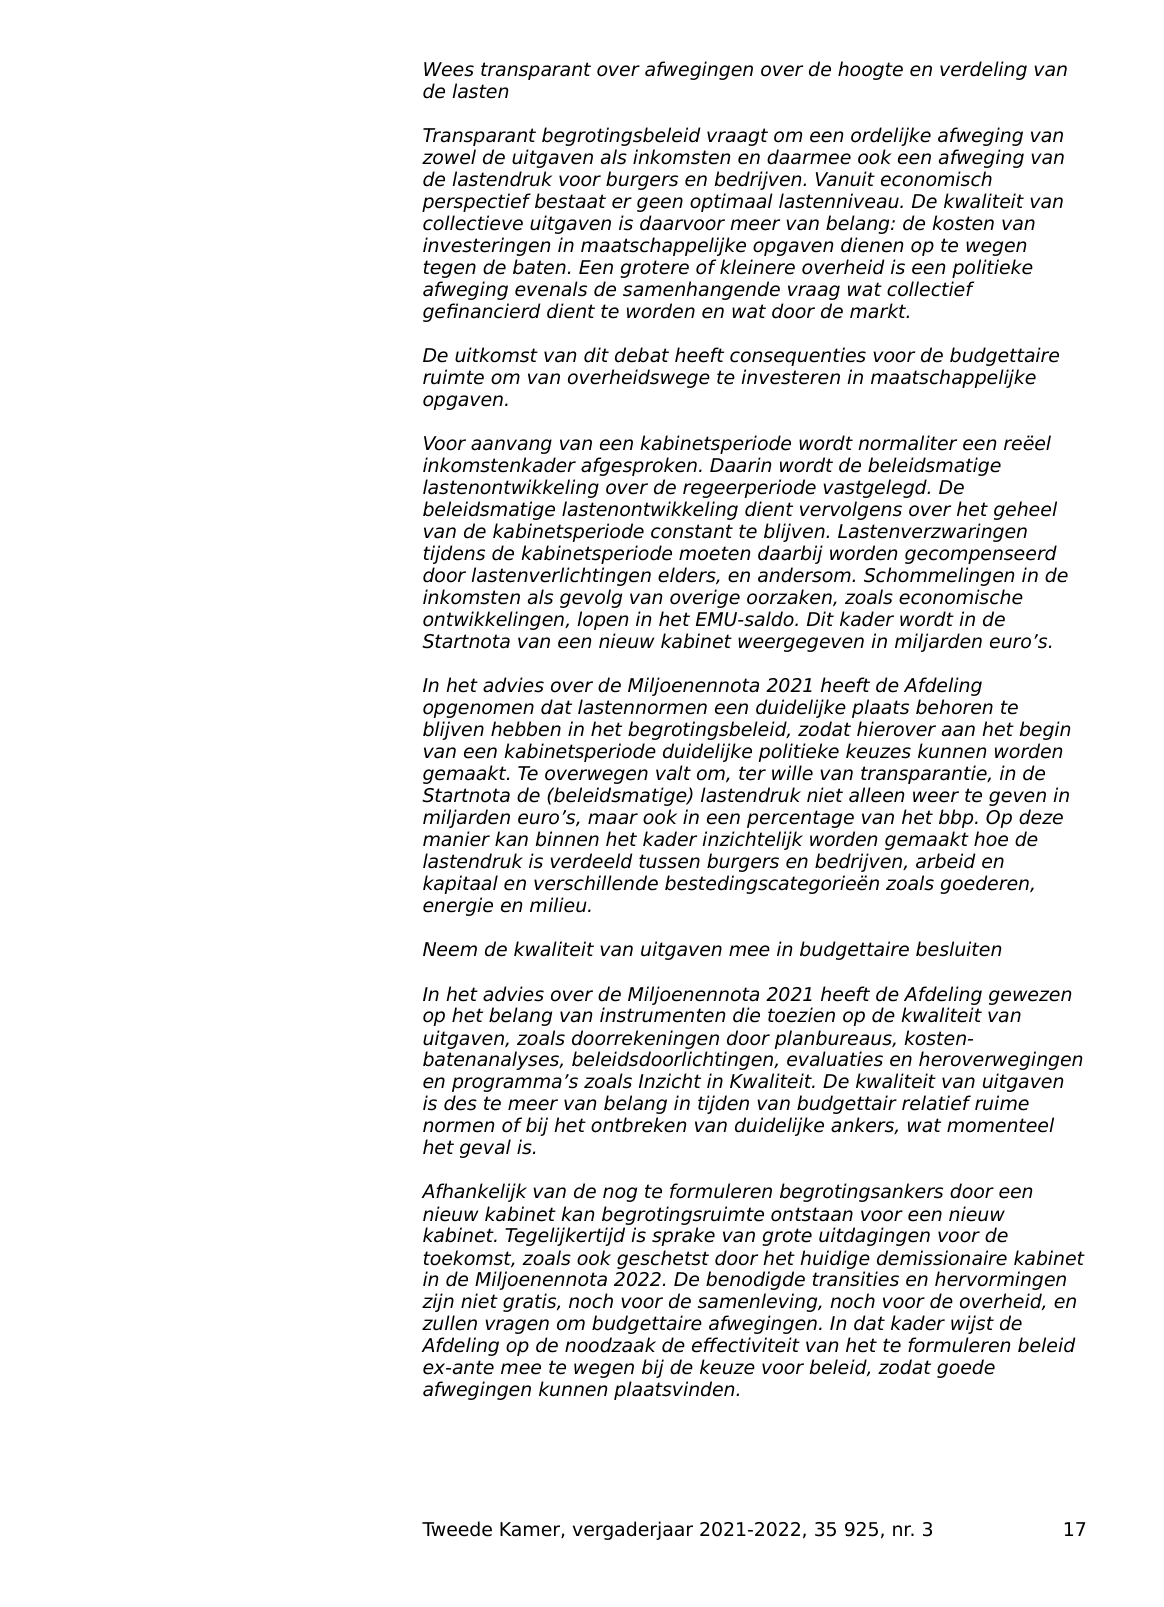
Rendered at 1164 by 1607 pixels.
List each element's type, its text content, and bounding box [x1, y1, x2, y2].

text In het advies over de Miljoenennota 2021 heeft de Afdeling gewezen op het belang van instrumenten die toezien op de kwaliteit van uitgaven, zoals doorrekeningen door planbureaus, kosten-batenanalyses, beleidsdoorlichtingen, evaluaties en heroverwegingen en programma’s zoals Inzicht in Kwaliteit. De kwaliteit van uitgaven is des te meer van belang in tijden van budgettair relatief ruime normen of bij het ontbreken van duidelijke ankers, wat momenteel het geval is. [422, 983, 1087, 1159]
text Transparant begrotingsbeleid vraagt om een ordelijke afweging van zowel de uitgaven als inkomsten en daarmee ook een afweging van de lastendruk voor burgers en bedrijven. Vanuit economisch perspectief bestaat er geen optimaal lastenniveau. De kwaliteit van collectieve uitgaven is daarvoor meer van belang: de kosten van investeringen in maatschappelijke opgaven dienen op te wegen tegen de baten. Een grotere of kleinere overheid is een politieke afweging evenals de samenhangende vraag wat collectief gefinancierd dient te worden en wat door de markt. [422, 125, 1087, 323]
subtitle Wees transparant over afwegingen over de hoogte en verdeling van de lasten [422, 59, 1087, 103]
text In het advies over de Miljoenennota 2021 heeft de Afdeling opgenomen dat lastennormen een duidelijke plaats behoren te blijven hebben in het begrotingsbeleid, zodat hierover aan het begin van een kabinetsperiode duidelijke politieke keuzes kunnen worden gemaakt. Te overwegen valt om, ter wille van transparantie, in de Startnota de (beleidsmatige) lastendruk niet alleen weer te geven in miljarden euro’s, maar ook in een percentage van het bbp. Op deze manier kan binnen het kader inzichtelijk worden gemaakt hoe de lastendruk is verdeeld tussen burgers en bedrijven, arbeid en kapitaal en verschillende bestedingscategorieën zoals goederen, energie en milieu. [422, 675, 1087, 917]
text De uitkomst van dit debat heeft consequenties voor de budgettaire ruimte om van overheidswege te investeren in maatschappelijke opgaven. [422, 345, 1087, 411]
text Afhankelijk van de nog te formuleren begrotingsankers door een nieuw kabinet kan begrotingsruimte ontstaan voor een nieuw kabinet. Tegelijkertijd is sprake van grote uitdagingen voor de toekomst, zoals ook geschetst door het huidige demissionaire kabinet in de Miljoenennota 2022. De benodigde transities en hervormingen zijn niet gratis, noch voor de samenleving, noch voor de overheid, en zullen vragen om budgettaire afwegingen. In dat kader wijst de Afdeling op de noodzaak de effectiviteit van het te formuleren beleid ex-ante mee te wegen bij de keuze voor beleid, zodat goede afwegingen kunnen plaatsvinden. [422, 1181, 1087, 1401]
subtitle Neem de kwaliteit van uitgaven mee in budgettaire besluiten [422, 939, 1087, 961]
text Voor aanvang van een kabinetsperiode wordt normaliter een reëel inkomstenkader afgesproken. Daarin wordt de beleidsmatige lastenontwikkeling over de regeerperiode vastgelegd. De beleidsmatige lastenontwikkeling dient vervolgens over het geheel van de kabinetsperiode constant te blijven. Lastenverzwaringen tijdens de kabinetsperiode moeten daarbij worden gecompenseerd door lastenverlichtingen elders, en andersom. Schommelingen in de inkomsten als gevolg van overige oorzaken, zoals economische ontwikkelingen, lopen in het EMU-saldo. Dit kader wordt in de Startnota van een nieuw kabinet weergegeven in miljarden euro’s. [422, 433, 1087, 653]
